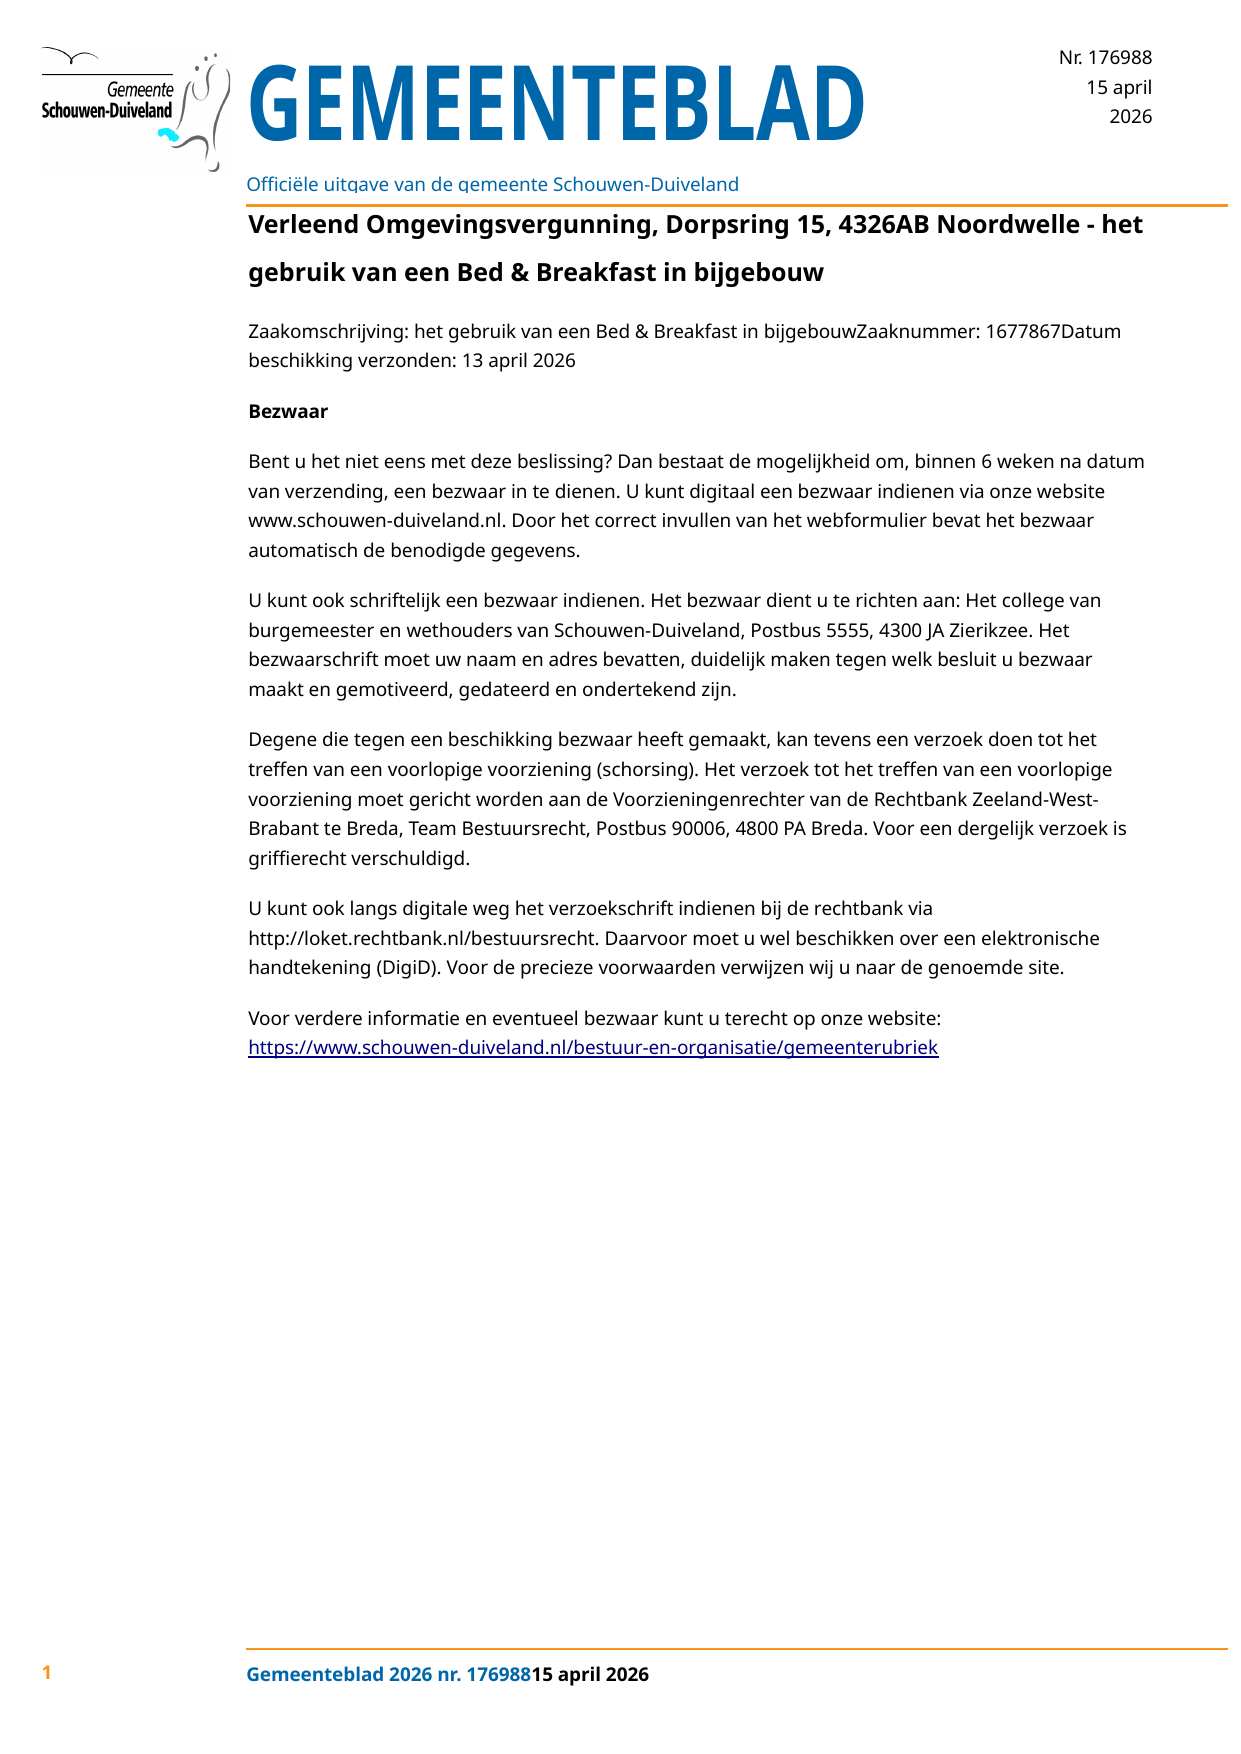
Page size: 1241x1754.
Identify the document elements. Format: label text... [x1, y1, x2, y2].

text Zaakomschrijving: het gebruik van een Bed & Breakfast in bijgebouwZaaknummer: 1677867Datum beschikking verzonden: 13 april 2026 [248, 318, 1152, 373]
text Verleend Omgevingsvergunning, Dorpsring 15, 4326AB Noordwelle - het gebruik van een Bed & Breakfast in bijgebouw [248, 207, 1152, 288]
text Bezwaar [248, 398, 1152, 424]
text Degene die tegen een beschikking bezwaar heeft gemaakt, kan tevens een verzoek doen tot het treffen van een voorlopige voorziening (schorsing). Het verzoek tot het treffen van een voorlopige voorziening moet gericht worden aan de Voorzieningenrechter van de Rechtbank Zeeland-West-Brabant te Breda, Team Bestuursrecht, Postbus 90006, 4800 PA Breda. Voor een dergelijk verzoek is griffierecht verschuldigd. [248, 727, 1152, 871]
picture [41, 47, 231, 172]
text U kunt ook schriftelijk een bezwaar indienen. Het bezwaar dient u te richten aan: Het college van burgemeester en wethouders van Schouwen-Duiveland, Postbus 5555, 4300 JA Zierikzee. Het bezwaarschrift moet uw naam en adres bevatten, duidelijk maken tegen welk besluit u bezwaar maakt en gemotiveerd, gedateerd en ondertekend zijn. [248, 587, 1152, 702]
text Bent u het niet eens met deze beslissing? Dan bestaat de mogelijkheid om, binnen 6 weken na datum van verzending, een bezwaar in te dienen. U kunt digitaal een bezwaar indienen via onze website www.schouwen-duiveland.nl. Door het correct invullen van het webformulier bevat het bezwaar automatisch de benodigde gegevens. [248, 448, 1152, 563]
text U kunt ook langs digitale weg het verzoekschrift indienen bij de rechtbank via http://loket.rechtbank.nl/bestuursrecht. Daarvoor moet u wel beschikken over een elektronische handtekening (DigiD). Voor de precieze voorwaarden verwijzen wij u naar de genoemde site. [248, 895, 1152, 980]
text Voor verdere informatie en eventueel bezwaar kunt u terecht op onze website: https://www.schouwen-duiveland.nl/bestuur-en-organisatie/gemeenterubriek [248, 1005, 1152, 1060]
